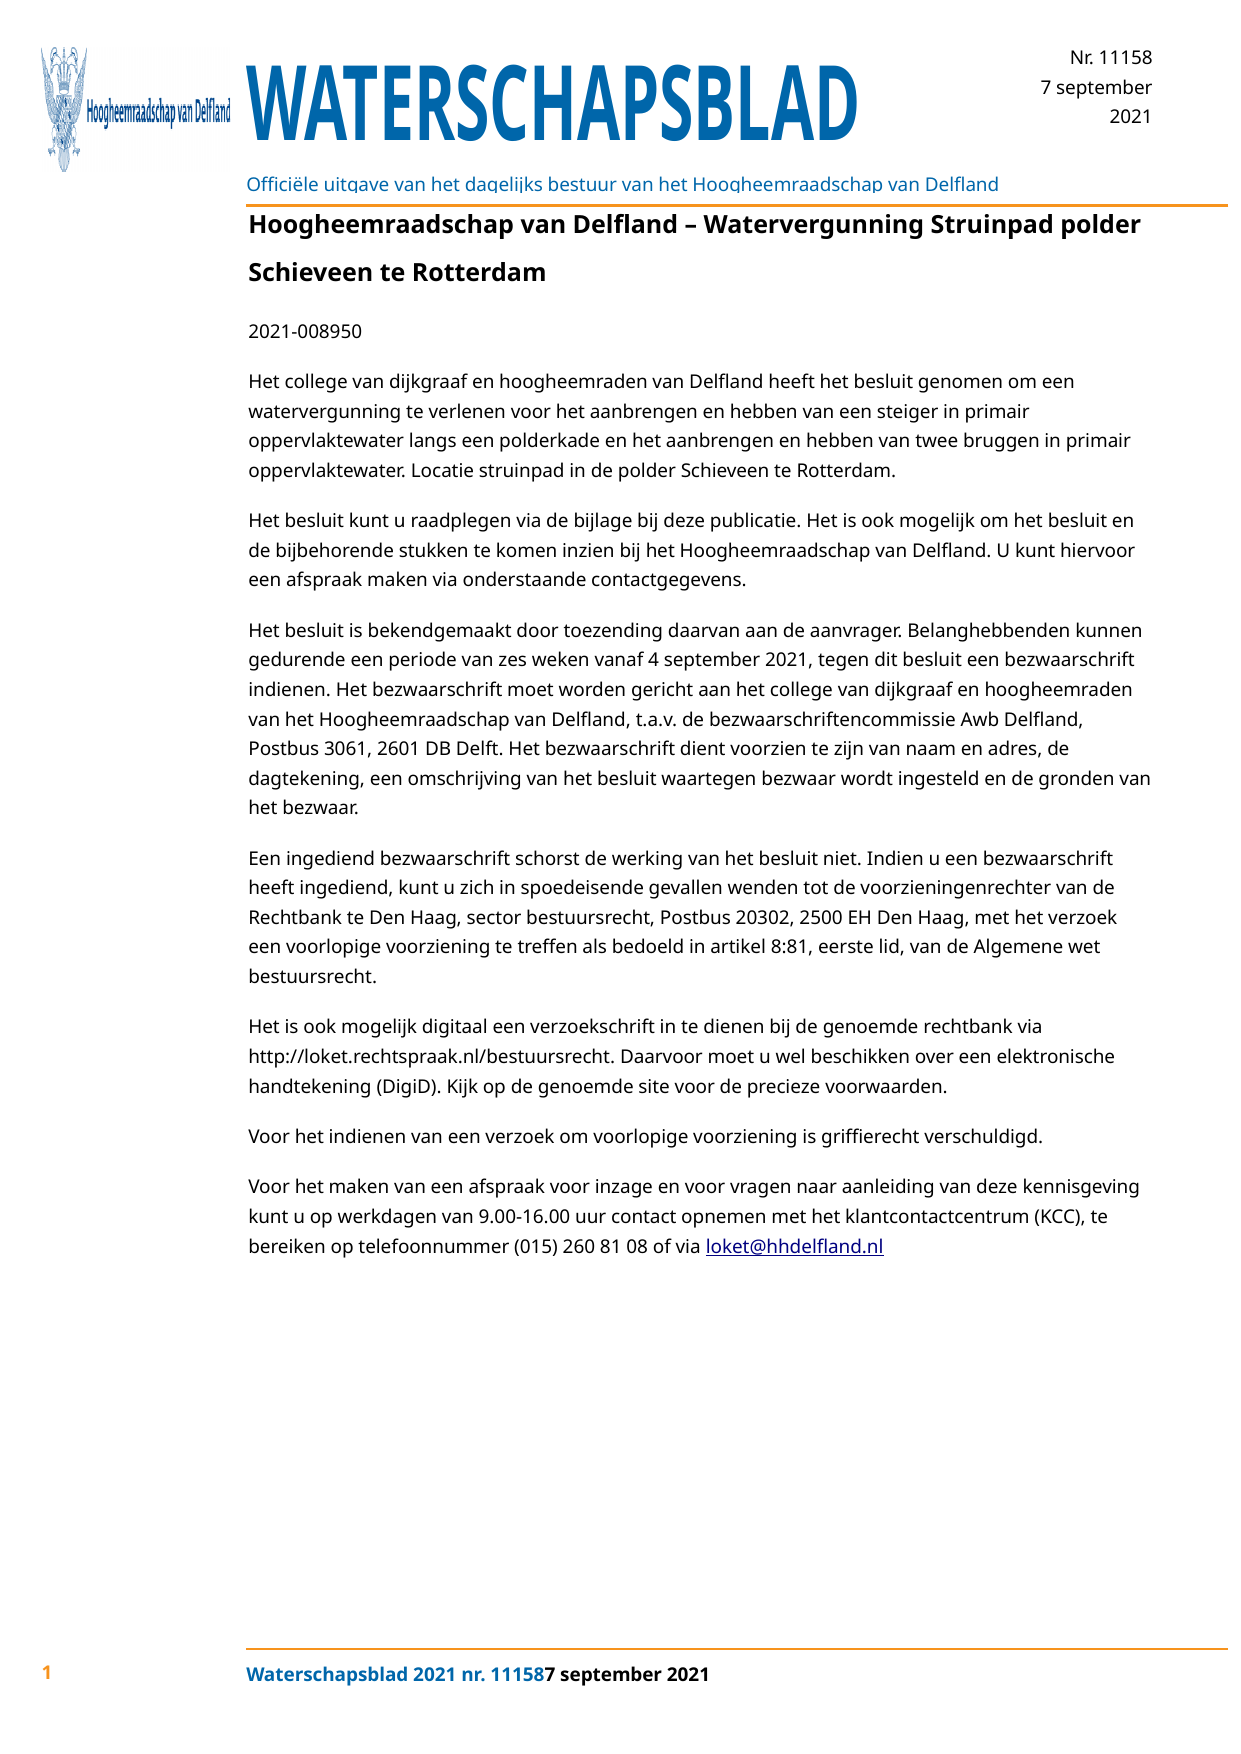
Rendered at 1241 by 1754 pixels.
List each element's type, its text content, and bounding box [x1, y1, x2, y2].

text Het college van dijkgraaf en hoogheemraden van Delfland heeft het besluit genomen om een watervergunning te verlenen voor het aanbrengen en hebben van een steiger in primair oppervlaktewater langs een polderkade en het aanbrengen en hebben van twee bruggen in primair oppervlaktewater. Locatie struinpad in de polder Schieveen te Rotterdam. [248, 368, 1152, 483]
text Voor het indienen van een verzoek om voorlopige voorziening is griffierecht verschuldigd. [248, 1123, 1152, 1149]
text 2021-008950 [248, 318, 1152, 344]
text Het besluit kunt u raadplegen via de bijlage bij deze publicatie. Het is ook mogelijk om het besluit en de bijbehorende stukken te komen inzien bij het Hoogheemraadschap van Delfland. U kunt hiervoor een afspraak maken via onderstaande contactgegevens. [248, 507, 1152, 592]
text Hoogheemraadschap van Delfland – Watervergunning Struinpad polder Schieveen te Rotterdam [248, 207, 1152, 288]
text Een ingediend bezwaarschrift schorst de werking van het besluit niet. Indien u een bezwaarschrift heeft ingediend, kunt u zich in spoedeisende gevallen wenden tot de voorzieningenrechter van de Rechtbank te Den Haag, sector bestuursrecht, Postbus 20302, 2500 EH Den Haag, met het verzoek een voorlopige voorziening te treffen als bedoeld in artikel 8:81, eerste lid, van de Algemene wet bestuursrecht. [248, 845, 1152, 989]
text Voor het maken van een afspraak voor inzage en voor vragen naar aanleiding van deze kennisgeving kunt u op werkdagen van 9.00-16.00 uur contact opnemen met het klantcontactcentrum (KCC), te bereiken op telefoonnummer (015) 260 81 08 of via loket@hhdelfland.nl [248, 1174, 1152, 1259]
text Het besluit is bekendgemaakt door toezending daarvan aan de aanvrager. Belanghebbenden kunnen gedurende een periode van zes weken vanaf 4 september 2021, tegen dit besluit een bezwaarschrift indienen. Het bezwaarschrift moet worden gericht aan het college van dijkgraaf en hoogheemraden van het Hoogheemraadschap van Delfland, t.a.v. de bezwaarschriftencommissie Awb Delfland, Postbus 3061, 2601 DB Delft. Het bezwaarschrift dient voorzien te zijn van naam en adres, de dagtekening, een omschrijving van het besluit waartegen bezwaar wordt ingesteld en de gronden van het bezwaar. [248, 617, 1152, 820]
text Het is ook mogelijk digitaal een verzoekschrift in te dienen bij de genoemde rechtbank via http://loket.rechtspraak.nl/bestuursrecht. Daarvoor moet u wel beschikken over een elektronische handtekening (DigiD). Kijk op de genoemde site voor de precieze voorwaarden. [248, 1014, 1152, 1099]
picture [41, 47, 231, 172]
